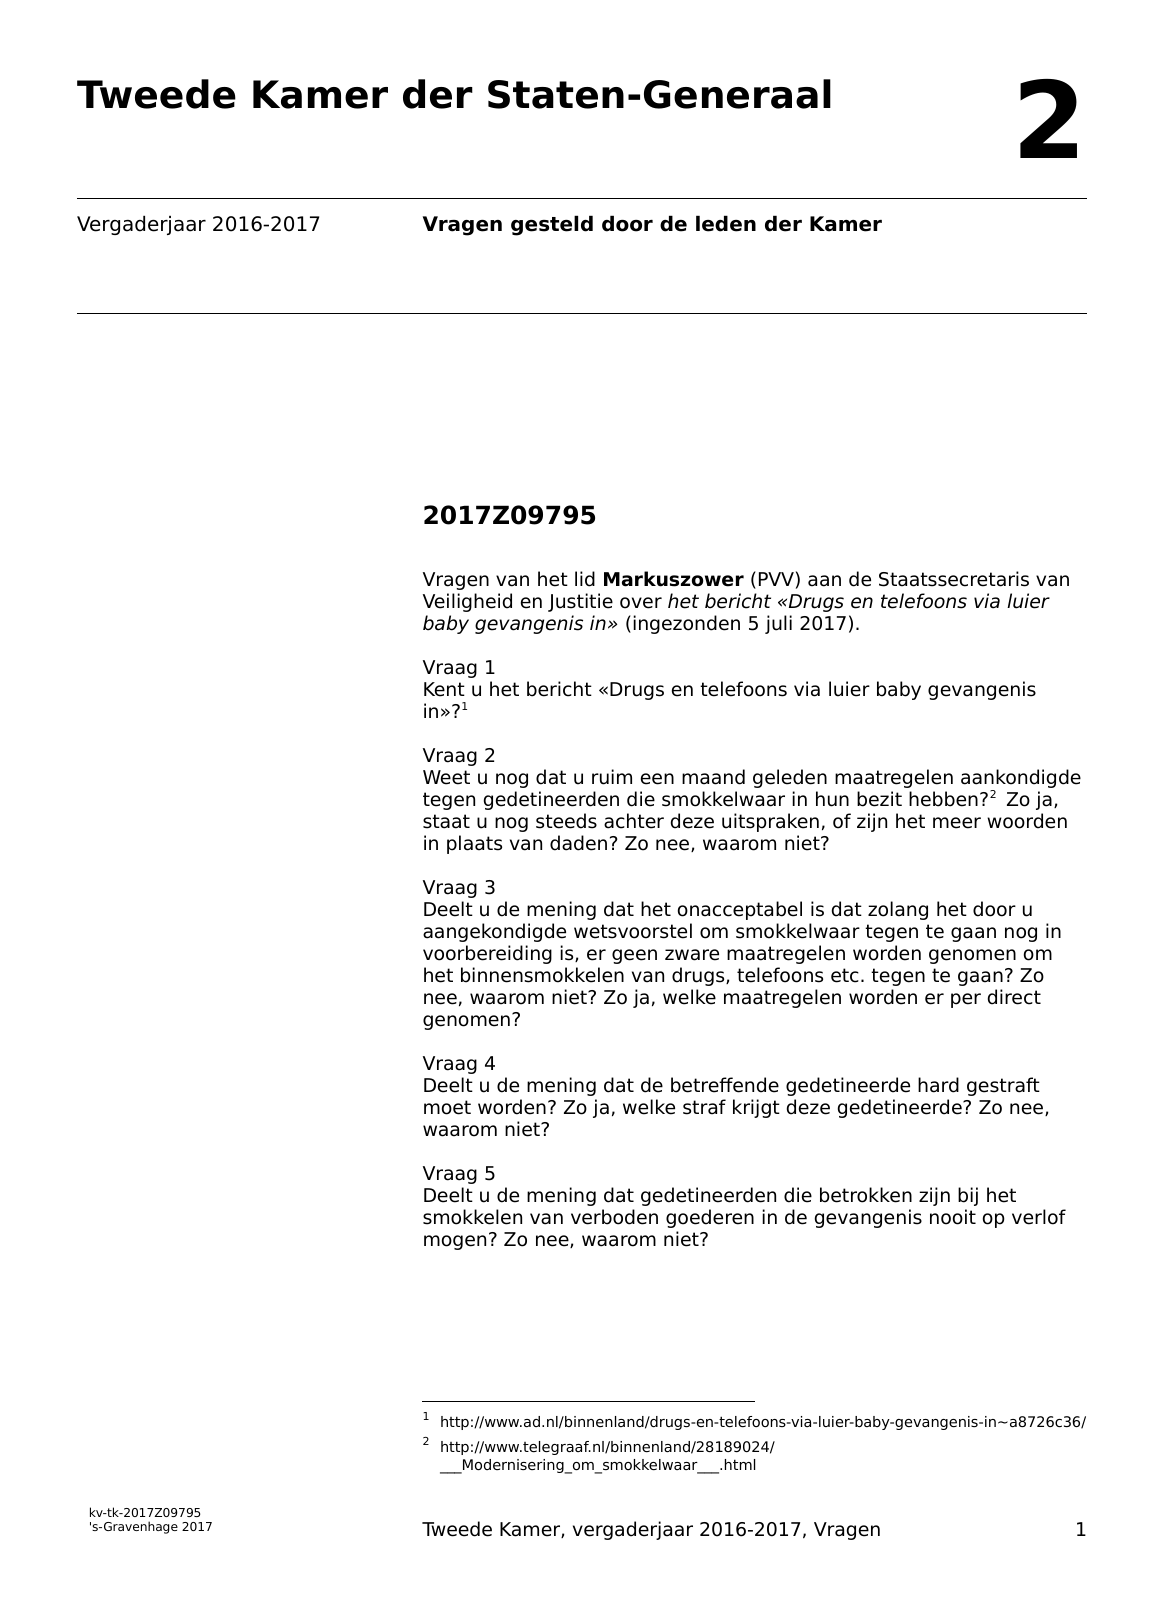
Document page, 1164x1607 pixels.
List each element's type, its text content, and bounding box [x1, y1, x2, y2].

text Kent u het bericht «Drugs en telefoons via luier baby gevangenis in»? [422, 679, 1087, 723]
text Vraag 4 [422, 1053, 1087, 1075]
table_cell Vragen gesteld door de leden der Kamer [422, 199, 1087, 313]
table_header 2 [886, 59, 1087, 198]
table_header Tweede Kamer der Staten-Generaal [77, 59, 886, 198]
text 2017Z09795 [422, 501, 1087, 531]
text Vraag 2 [422, 745, 1087, 767]
text Vraag 1 [422, 657, 1087, 679]
table_cell Vergaderjaar 2016-2017 [77, 199, 422, 313]
text http://www.ad.nl/binnenland/drugs-en-telefoons-via-luier-baby-gevangenis-in~a8726c36/ [422, 1410, 1087, 1432]
text Vraag 5 [422, 1163, 1087, 1185]
text Deelt u de mening dat het onacceptabel is dat zolang het door u aangekondigde wetsvoorstel om smokkelwaar tegen te gaan nog in voorbereiding is, er geen zware maatregelen worden genomen om het binnensmokkelen van drugs, telefoons etc. tegen te gaan? Zo nee, waarom niet? Zo ja, welke maatregelen worden er per direct genomen? [422, 899, 1087, 1031]
text kv-tk-2017Z09795 [88, 1506, 323, 1520]
text Vragen van het lid Markuszower (PVV) aan de Staatssecretaris van Veiligheid en Justitie over het bericht «Drugs en telefoons via luier baby gevangenis in» (ingezonden 5 juli 2017). [422, 569, 1087, 635]
text Deelt u de mening dat de betreffende gedetineerde hard gestraft moet worden? Zo ja, welke straf krijgt deze gedetineerde? Zo nee, waarom niet? [422, 1075, 1087, 1141]
text Vraag 3 [422, 877, 1087, 899]
text 's-Gravenhage 2017 [88, 1520, 323, 1534]
text Deelt u de mening dat gedetineerden die betrokken zijn bij het smokkelen van verboden goederen in de gevangenis nooit op verlof mogen? Zo nee, waarom niet? [422, 1185, 1087, 1251]
text http://www.telegraaf.nl/binnenland/28189024/___Modernisering_om_smokkelwaar___.html [422, 1435, 1087, 1474]
text Weet u nog dat u ruim een maand geleden maatregelen aankondigde tegen gedetineerden die smokkelwaar in hun bezit hebben? Zo ja, staat u nog steeds achter deze uitspraken, of zijn het meer woorden in plaats van daden? Zo nee, waarom niet? [422, 767, 1087, 855]
